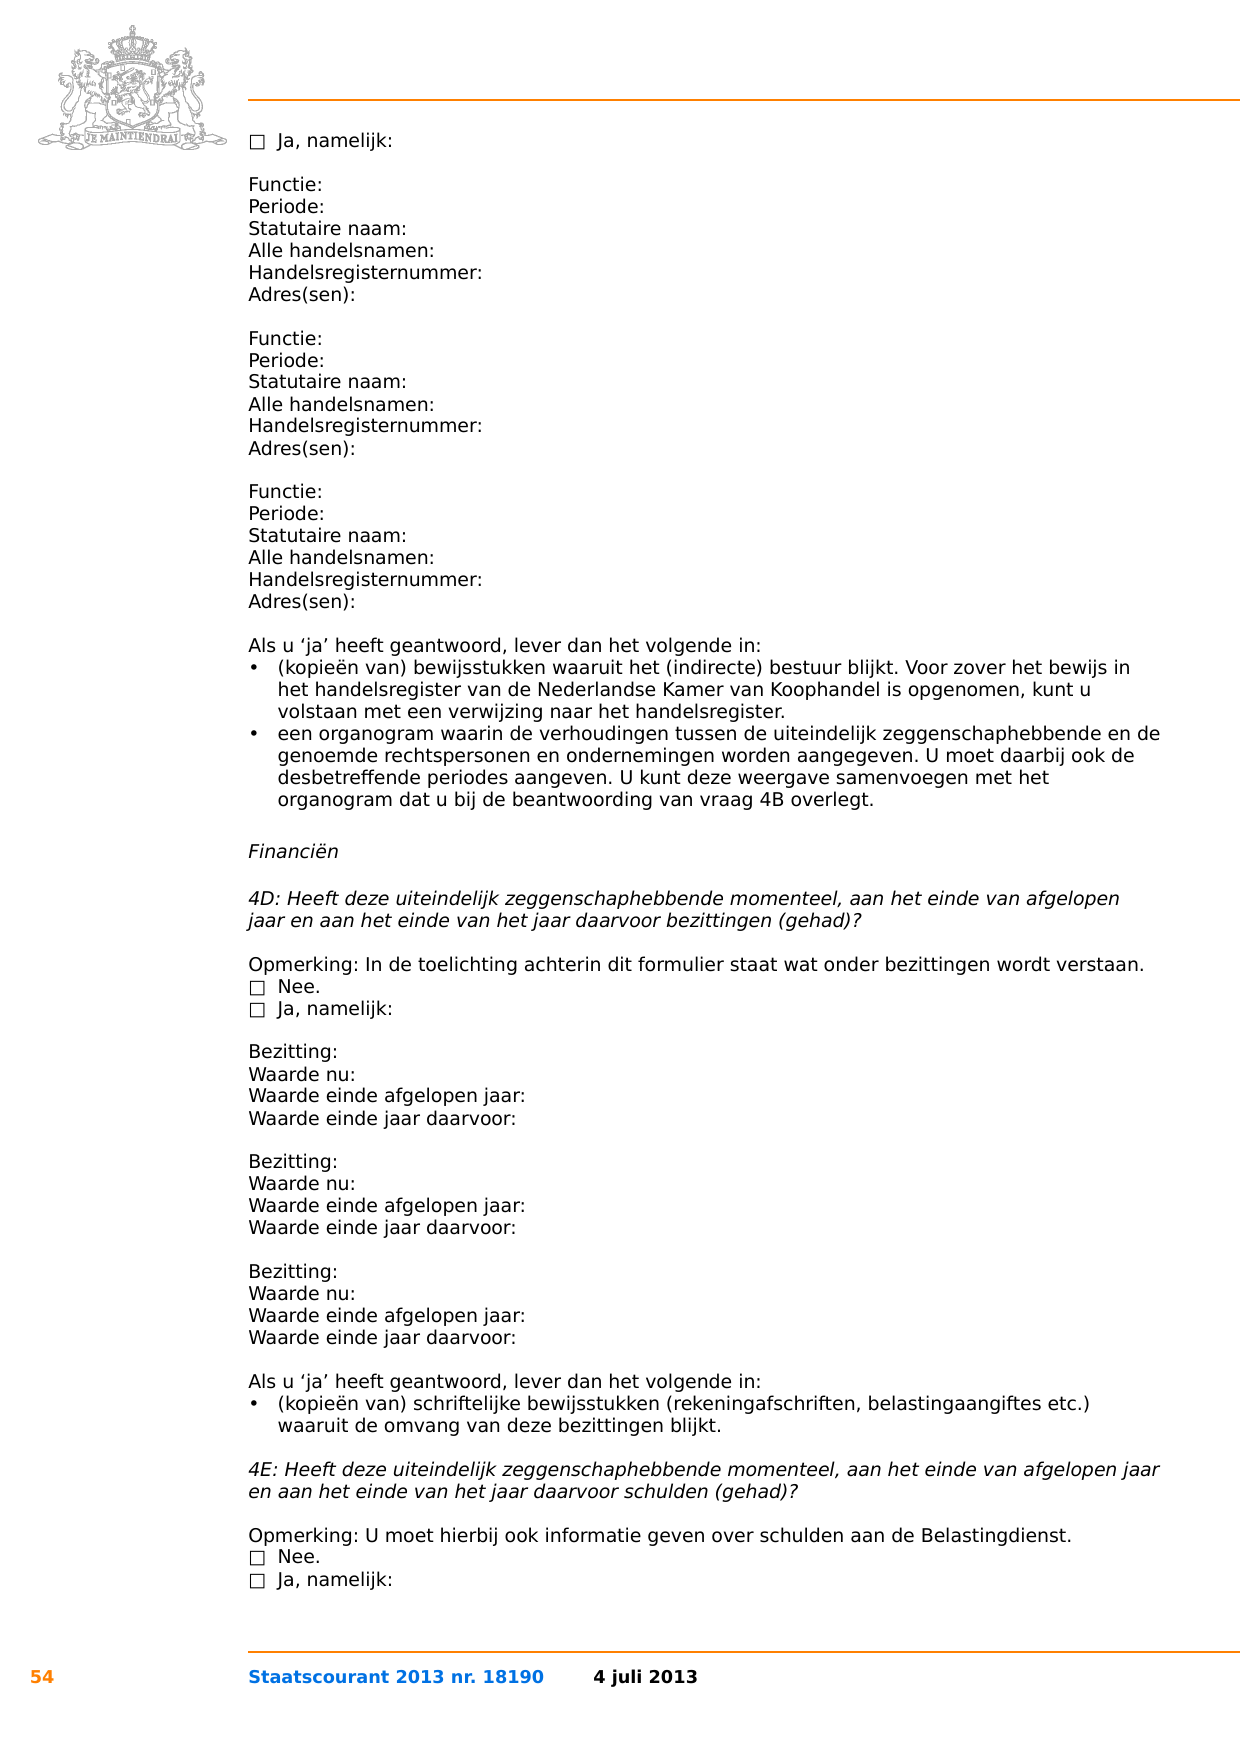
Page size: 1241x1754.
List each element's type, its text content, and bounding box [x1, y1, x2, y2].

text Handelsregisternummer: [248, 262, 1163, 284]
subtitle 4D: Heeft deze uiteindelijk zeggenschaphebbende momenteel, aan het einde van afgelopen jaar en aan het einde van het jaar daarvoor bezittingen (gehad)? [248, 888, 1163, 932]
text Functie: [248, 327, 1163, 349]
text Waarde einde jaar daarvoor: [248, 1217, 1163, 1239]
text Periode: [248, 349, 1163, 371]
text Waarde einde jaar daarvoor: [248, 1327, 1163, 1349]
text Waarde nu: [248, 1283, 1163, 1305]
picture [38, 25, 227, 150]
text □ Nee. [248, 976, 1163, 998]
text Opmerking: In de toelichting achterin dit formulier staat wat onder bezittingen wordt verstaan. [248, 954, 1163, 976]
text Functie: [248, 174, 1163, 196]
text Waarde einde afgelopen jaar: [248, 1195, 1163, 1217]
text Statutaire naam: [248, 371, 1163, 393]
text Waarde einde afgelopen jaar: [248, 1305, 1163, 1327]
text Statutaire naam: [248, 525, 1163, 547]
text Functie: [248, 481, 1163, 503]
text • (kopieën van) bewijsstukken waaruit het (indirecte) bestuur blijkt. Voor zover het bewijs in het handelsregister van de Nederlandse Kamer van Koophandel is opgenomen, kunt u volstaan met een verwijzing naar het handelsregister. [248, 657, 1163, 723]
text Adres(sen): [248, 437, 1163, 459]
text Waarde nu: [248, 1063, 1163, 1085]
subtitle 4E: Heeft deze uiteindelijk zeggenschaphebbende momenteel, aan het einde van afgelopen jaar en aan het einde van het jaar daarvoor schulden (gehad)? [248, 1459, 1163, 1503]
text Bezitting: [248, 1151, 1163, 1173]
text □ Ja, namelijk: [248, 998, 1163, 1019]
text Alle handelsnamen: [248, 547, 1163, 569]
text Adres(sen): [248, 591, 1163, 613]
text □ Ja, namelijk: [248, 130, 1163, 152]
text Alle handelsnamen: [248, 240, 1163, 262]
subtitle Financiën [248, 841, 1163, 863]
text Periode: [248, 503, 1163, 525]
text • (kopieën van) schriftelijke bewijsstukken (rekeningafschriften, belastingaangiftes etc.) waaruit de omvang van deze bezittingen blijkt. [248, 1393, 1163, 1437]
text □ Nee. [248, 1546, 1163, 1568]
text • een organogram waarin de verhoudingen tussen de uiteindelijk zeggenschaphebbende en de genoemde rechtspersonen en ondernemingen worden aangegeven. U moet daarbij ook de desbetreffende periodes aangeven. U kunt deze weergave samenvoegen met het organogram dat u bij de beantwoording van vraag 4B overlegt. [248, 723, 1163, 811]
text Opmerking: U moet hierbij ook informatie geven over schulden aan de Belastingdienst. [248, 1524, 1163, 1546]
text Bezitting: [248, 1041, 1163, 1063]
text Adres(sen): [248, 284, 1163, 306]
text Periode: [248, 196, 1163, 218]
text Als u ‘ja’ heeft geantwoord, lever dan het volgende in: [248, 635, 1163, 657]
text Alle handelsnamen: [248, 393, 1163, 415]
text Bezitting: [248, 1261, 1163, 1283]
text Handelsregisternummer: [248, 415, 1163, 437]
text Statutaire naam: [248, 218, 1163, 240]
text □ Ja, namelijk: [248, 1568, 1163, 1590]
text Als u ‘ja’ heeft geantwoord, lever dan het volgende in: [248, 1371, 1163, 1393]
text Waarde einde jaar daarvoor: [248, 1107, 1163, 1129]
text Waarde einde afgelopen jaar: [248, 1085, 1163, 1107]
text Waarde nu: [248, 1173, 1163, 1195]
text Handelsregisternummer: [248, 569, 1163, 591]
